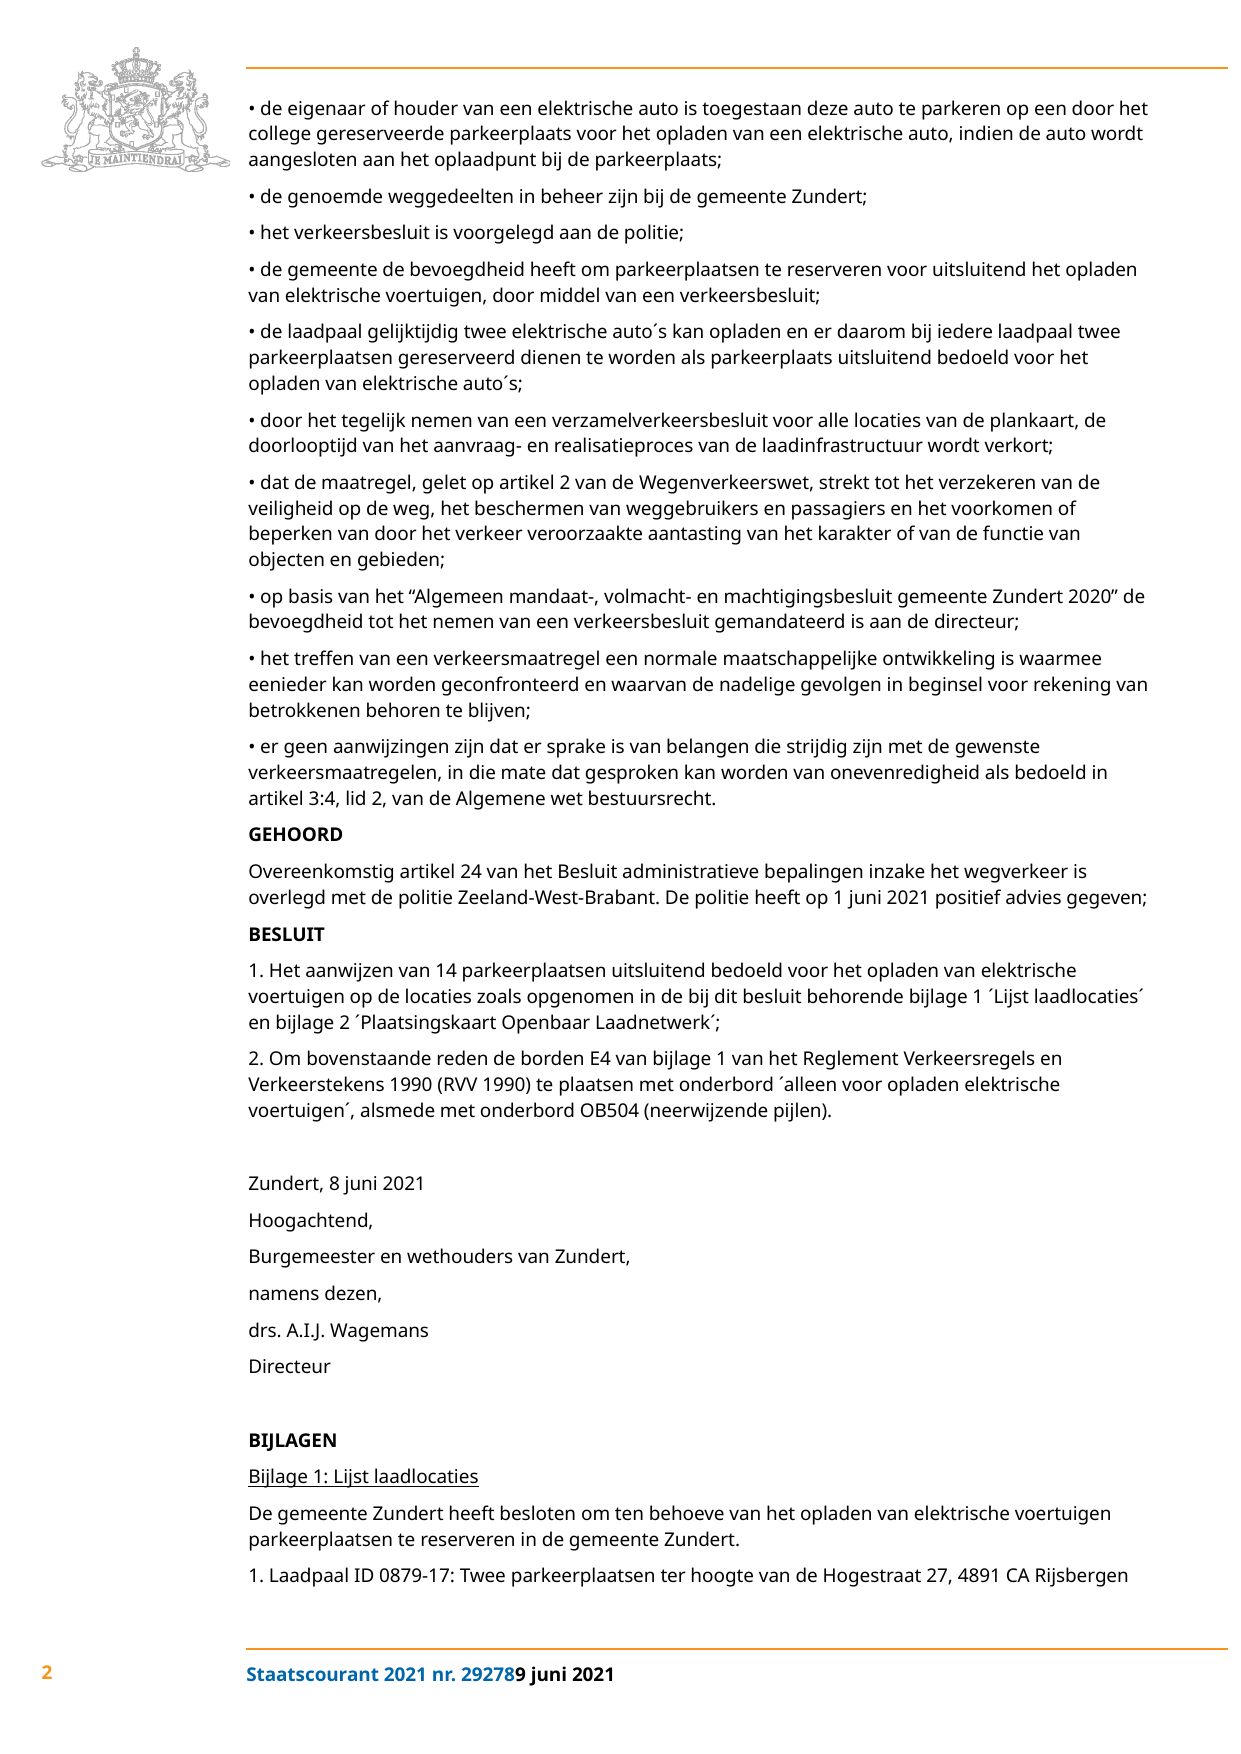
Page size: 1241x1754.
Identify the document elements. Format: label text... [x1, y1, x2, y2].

text GEHOORD [248, 822, 1152, 847]
text Burgemeester en wethouders van Zundert, [248, 1244, 1152, 1269]
text Directeur [248, 1354, 1152, 1379]
text Overeenkomstig artikel 24 van het Besluit administratieve bepalingen inzake het wegverkeer is overlegd met de politie Zeeland-West-Brabant. De politie heeft op 1 juni 2021 positief advies gegeven; [248, 858, 1152, 910]
text • de eigenaar of houder van een elektrische auto is toegestaan deze auto te parkeren op een door het college gereserveerde parkeerplaats voor het opladen van een elektrische auto, indien de auto wordt aangesloten aan het oplaadpunt bij de parkeerplaats; [248, 95, 1152, 172]
text BESLUIT [248, 921, 1152, 946]
text • de genoemde weggedeelten in beheer zijn bij de gemeente Zundert; [248, 183, 1152, 209]
text Bijlage 1: Lijst laadlocaties [248, 1464, 1152, 1489]
text • de gemeente de bevoegdheid heeft om parkeerplaatsen te reserveren voor uitsluitend het opladen van elektrische voertuigen, door middel van een verkeersbesluit; [248, 256, 1152, 308]
text • het verkeersbesluit is voorgelegd aan de politie; [248, 219, 1152, 245]
text drs. A.I.J. Wagemans [248, 1317, 1152, 1343]
text • de laadpaal gelijktijdig twee elektrische auto´s kan opladen en er daarom bij iedere laadpaal twee parkeerplaatsen gereserveerd dienen te worden als parkeerplaats uitsluitend bedoeld voor het opladen van elektrische auto´s; [248, 319, 1152, 396]
text • dat de maatregel, gelet op artikel 2 van de Wegenverkeerswet, strekt tot het verzekeren van de veiligheid op de weg, het beschermen van weggebruikers en passagiers en het voorkomen of beperken van door het verkeer veroorzaakte aantasting van het karakter of van de functie van objecten en gebieden; [248, 469, 1152, 572]
text • het treffen van een verkeersmaatregel een normale maatschappelijke ontwikkeling is waarmee eenieder kan worden geconfronteerd en waarvan de nadelige gevolgen in beginsel voor rekening van betrokkenen behoren te blijven; [248, 645, 1152, 723]
text De gemeente Zundert heeft besloten om ten behoeve van het opladen van elektrische voertuigen parkeerplaatsen te reserveren in de gemeente Zundert. [248, 1500, 1152, 1552]
text Zundert, 8 juni 2021 [248, 1170, 1152, 1196]
text • door het tegelijk nemen van een verzamelverkeersbesluit voor alle locaties van de plankaart, de doorlooptijd van het aanvraag- en realisatieproces van de laadinfrastructuur wordt verkort; [248, 407, 1152, 458]
text BIJLAGEN [248, 1427, 1152, 1453]
text Hoogachtend, [248, 1207, 1152, 1233]
text • op basis van het “Algemeen mandaat-, volmacht- en machtigingsbesluit gemeente Zundert 2020” de bevoegdheid tot het nemen van een verkeersbesluit gemandateerd is aan de directeur; [248, 583, 1152, 634]
text 1. Laadpaal ID 0879-17: Twee parkeerplaatsen ter hoogte van de Hogestraat 27, 4891 CA Rijsbergen [248, 1563, 1152, 1588]
text 1. Het aanwijzen van 14 parkeerplaatsen uitsluitend bedoeld voor het opladen van elektrische voertuigen op de locaties zoals opgenomen in de bij dit besluit behorende bijlage 1 ´Lijst laadlocaties´ en bijlage 2 ´Plaatsingskaart Openbaar Laadnetwerk´; [248, 957, 1152, 1034]
text namens dezen, [248, 1280, 1152, 1306]
text 2. Om bovenstaande reden de borden E4 van bijlage 1 van het Reglement Verkeersregels en Verkeerstekens 1990 (RVV 1990) te plaatsen met onderbord ´alleen voor opladen elektrische voertuigen´, alsmede met onderbord OB504 (neerwijzende pijlen). [248, 1046, 1152, 1123]
picture [41, 47, 231, 172]
text • er geen aanwijzingen zijn dat er sprake is van belangen die strijdig zijn met de gewenste verkeersmaatregelen, in die mate dat gesproken kan worden van onevenredigheid als bedoeld in artikel 3:4, lid 2, van de Algemene wet bestuursrecht. [248, 733, 1152, 811]
